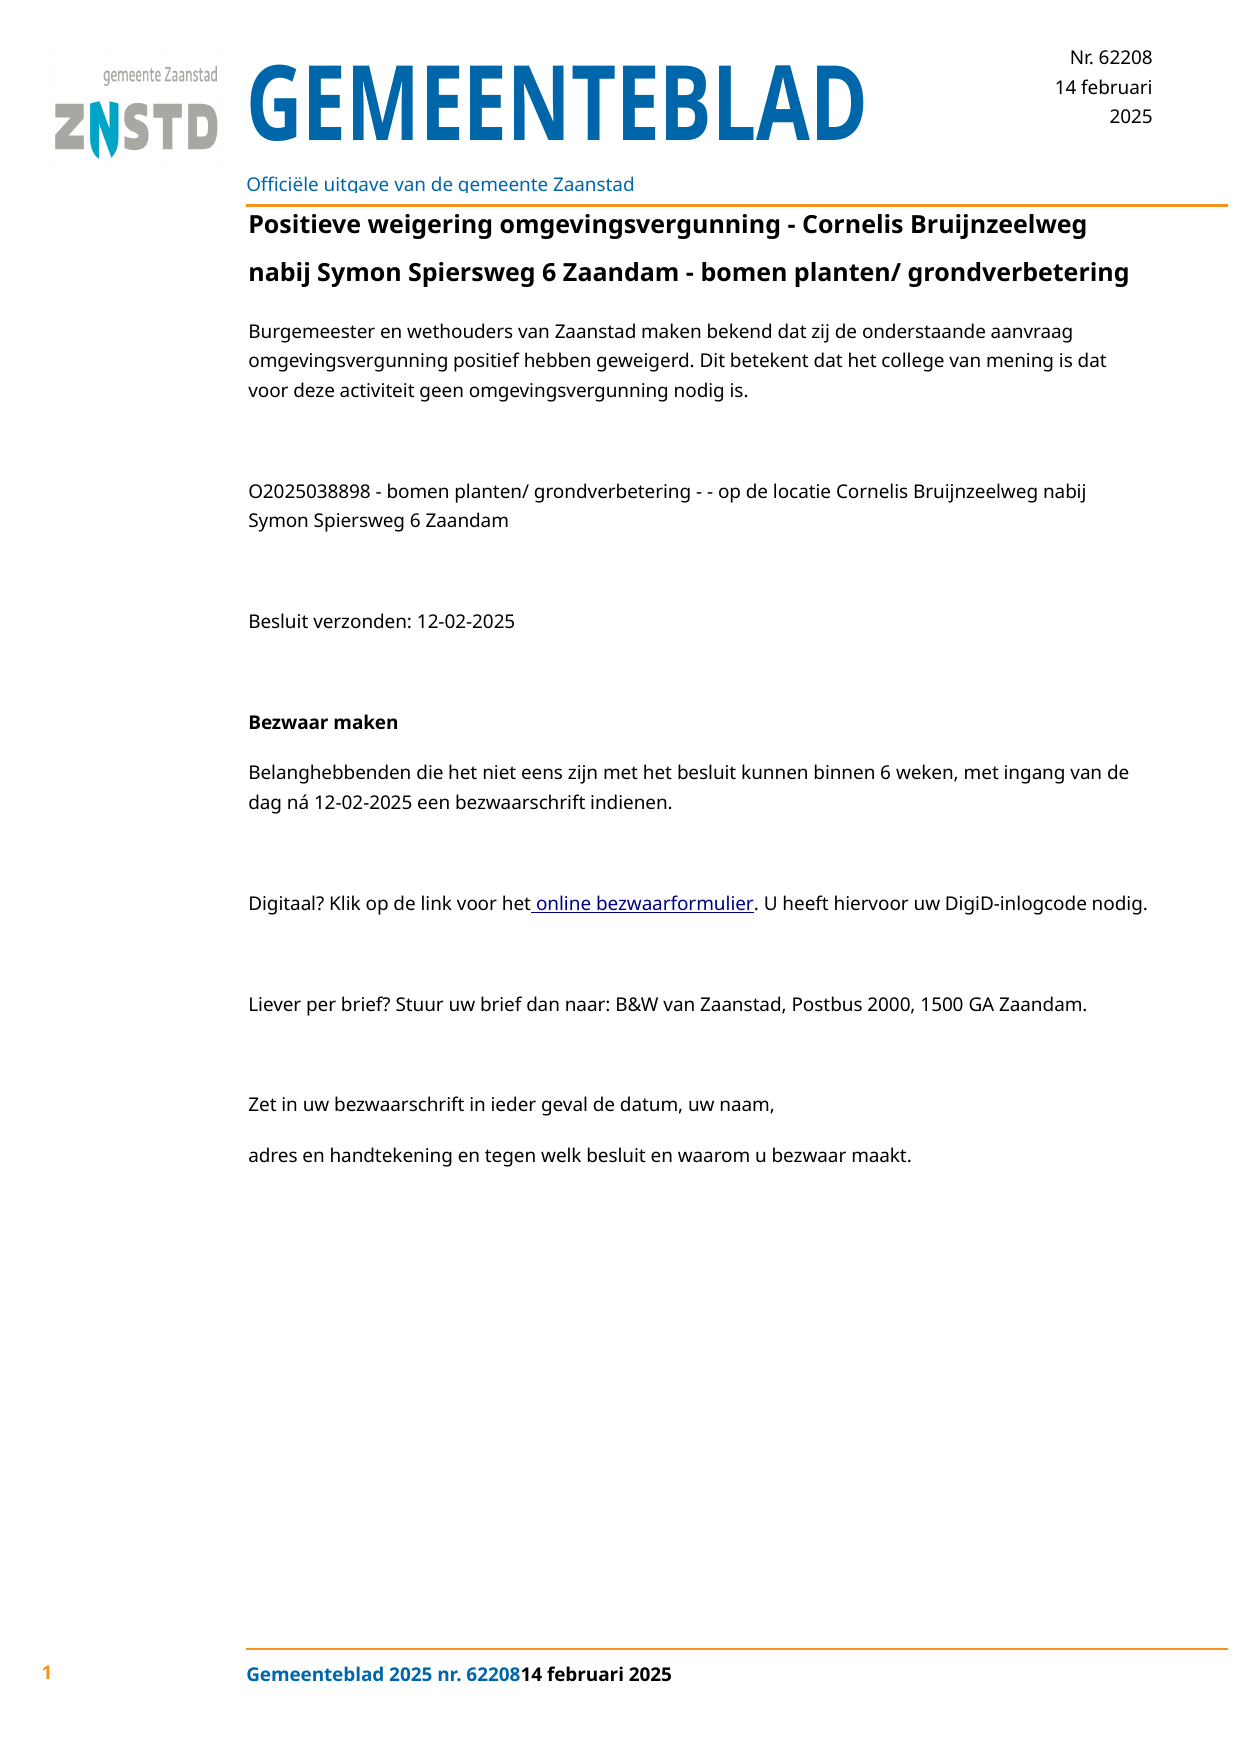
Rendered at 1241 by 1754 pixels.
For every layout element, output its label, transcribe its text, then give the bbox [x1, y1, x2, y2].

text Besluit verzonden: 12-02-2025 [248, 608, 1152, 634]
text Burgemeester en wethouders van Zaanstad maken bekend dat zij de onderstaande aanvraag omgevingsvergunning positief hebben geweigerd. Dit betekent dat het college van mening is dat voor deze activiteit geen omgevingsvergunning nodig is. [248, 318, 1152, 403]
text O2025038898 - bomen planten/ grondverbetering - - op de locatie Cornelis Bruijnzeelweg nabij Symon Spiersweg 6 Zaandam [248, 478, 1152, 533]
text adres en handtekening en tegen welk besluit en waarom u bezwaar maakt. [248, 1142, 1152, 1168]
text Liever per brief? Stuur uw brief dan naar: B&W van Zaanstad, Postbus 2000, 1500 GA Zaandam. [248, 991, 1152, 1017]
text Belanghebbenden die het niet eens zijn met het besluit kunnen binnen 6 weken, met ingang van de dag ná 12-02-2025 een bezwaarschrift indienen. [248, 759, 1152, 815]
text Digitaal? Klik op de link voor het online bezwaarformulier. U heeft hiervoor uw DigiD-inlogcode nodig. [248, 890, 1152, 916]
picture [41, 47, 231, 172]
text Zet in uw bezwaarschrift in ieder geval de datum, uw naam, [248, 1092, 1152, 1117]
text Bezwaar maken [248, 709, 1152, 735]
text Positieve weigering omgevingsvergunning - Cornelis Bruijnzeelweg nabij Symon Spiersweg 6 Zaandam - bomen planten/ grondverbetering [248, 207, 1152, 288]
